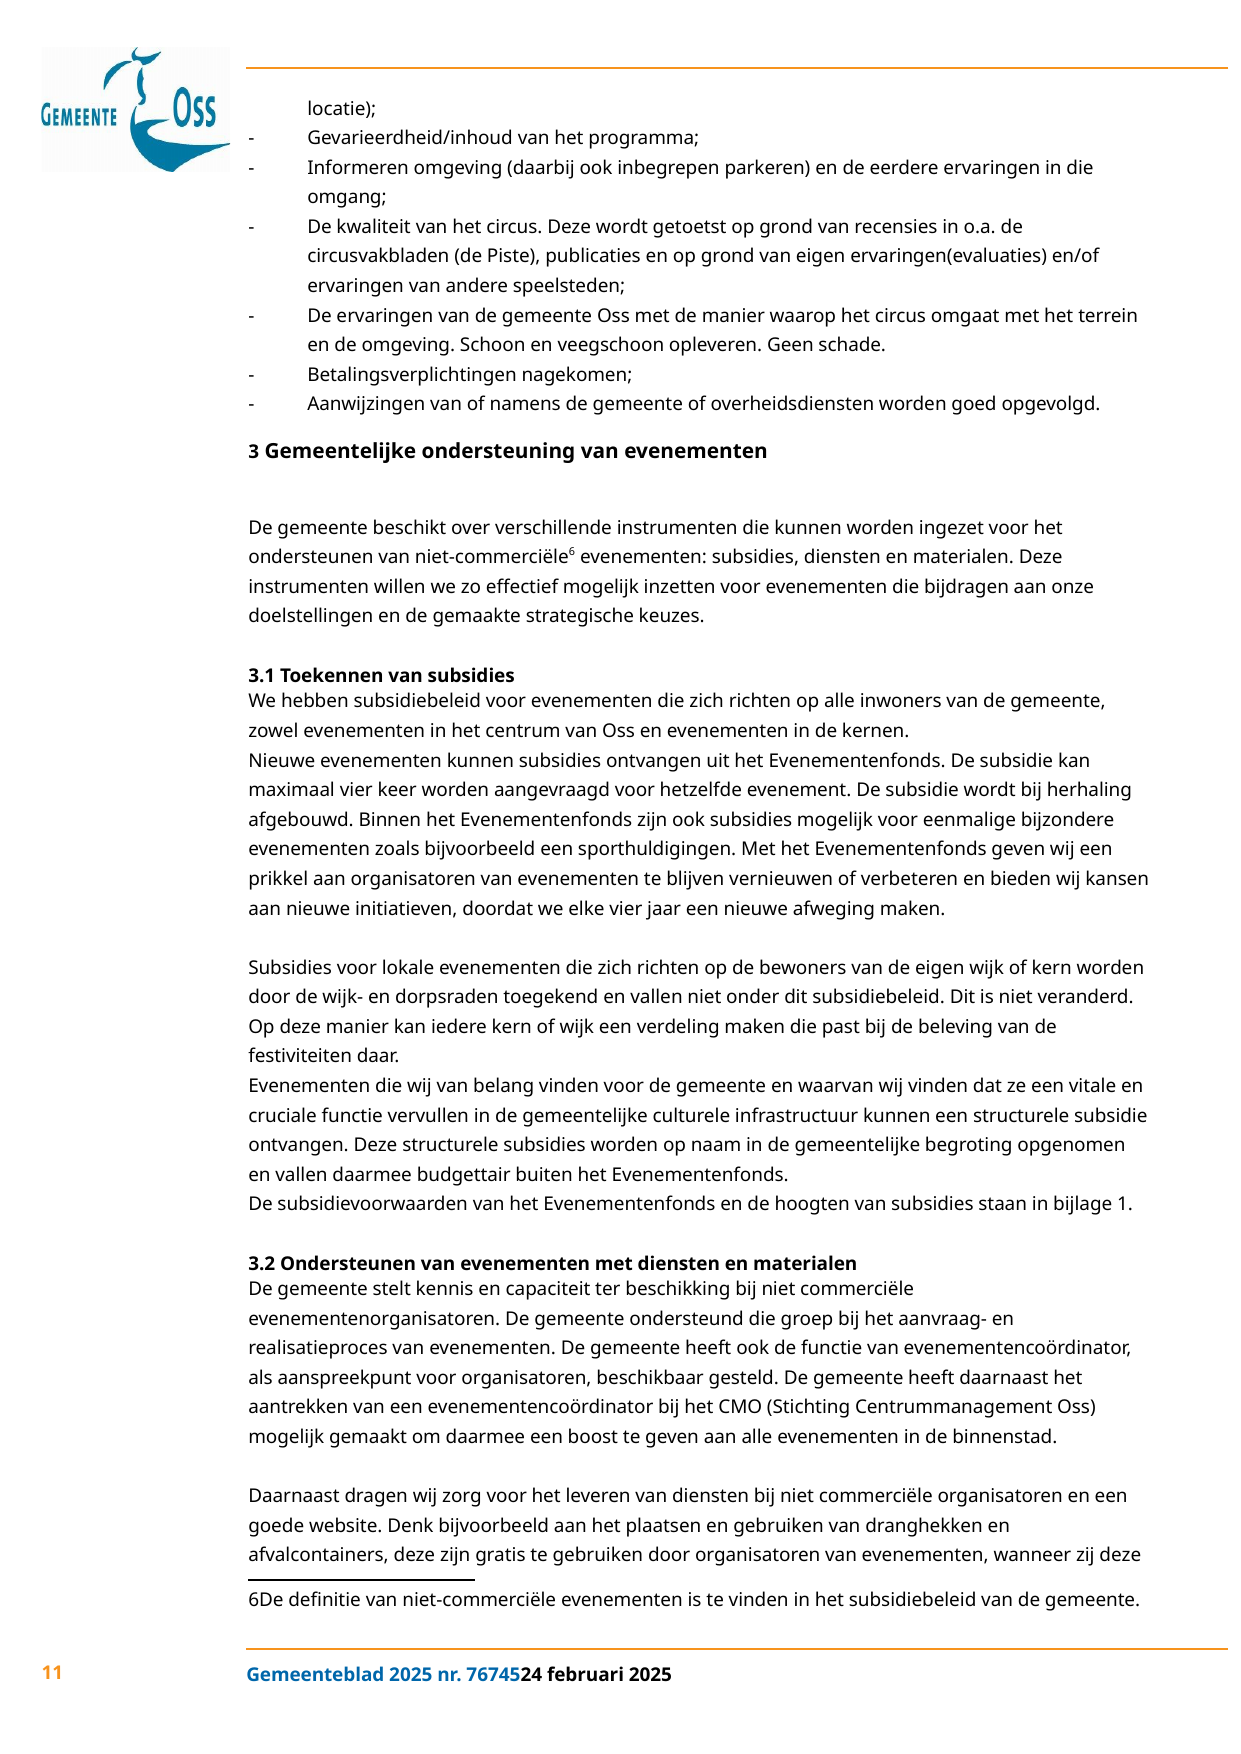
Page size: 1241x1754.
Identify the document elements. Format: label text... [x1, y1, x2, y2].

list Aanwijzingen van of namens de gemeente of overheidsdiensten worden goed opgevolgd. [248, 391, 1152, 416]
list Informeren omgeving (daarbij ook inbegrepen parkeren) en de eerdere ervaringen in die omgang; [248, 154, 1152, 209]
text Daarnaast dragen wij zorg voor het leveren van diensten bij niet commerciële organisatoren en een goede website. Denk bijvoorbeeld aan het plaatsen en gebruiken van dranghekken en afvalcontainers, deze zijn gratis te gebruiken door organisatoren van evenementen, wanneer zij deze [248, 1482, 1152, 1567]
text Nieuwe evenementen kunnen subsidies ontvangen uit het Evenementenfonds. De subsidie kan maximaal vier keer worden aangevraagd voor hetzelfde evenement. De subsidie wordt bij herhaling afgebouwd. Binnen het Evenementenfonds zijn ook subsidies mogelijk voor eenmalige bijzondere evenementen zoals bijvoorbeeld een sporthuldigingen. Met het Evenementenfonds geven wij een prikkel aan organisatoren van evenementen te blijven vernieuwen of verbeteren en bieden wij kansen aan nieuwe initiatieven, doordat we elke vier jaar een nieuwe afweging maken. [248, 747, 1152, 920]
text We hebben subsidiebeleid voor evenementen die zich richten op alle inwoners van de gemeente, zowel evenementen in het centrum van Oss en evenementen in de kernen. [248, 688, 1152, 743]
list Gevarieerdheid/inhoud van het programma; [248, 124, 1152, 150]
text Evenementen die wij van belang vinden voor de gemeente en waarvan wij vinden dat ze een vitale en cruciale functie vervullen in de gemeentelijke culturele infrastructuur kunnen een structurele subsidie ontvangen. Deze structurele subsidies worden op naam in de gemeentelijke begroting opgenomen en vallen daarmee budgettair buiten het Evenementenfonds. [248, 1072, 1152, 1187]
text De gemeente beschikt over verschillende instrumenten die kunnen worden ingezet voor het ondersteunen van niet-commerciële evenementen: subsidies, diensten en materialen. Deze instrumenten willen we zo effectief mogelijk inzetten voor evenementen die bijdragen aan onze doelstellingen en de gemaakte strategische keuzes. [248, 514, 1152, 628]
text De subsidievoorwaarden van het Evenementenfonds en de hoogten van subsidies staan in bijlage 1. [248, 1191, 1152, 1216]
text Subsidies voor lokale evenementen die zich richten op de bewoners van de eigen wijk of kern worden door de wijk- en dorpsraden toegekend en vallen niet onder dit subsidiebeleid. Dit is niet veranderd. Op deze manier kan iedere kern of wijk een verdeling maken die past bij de beleving van de festiviteiten daar. [248, 954, 1152, 1068]
list De ervaringen van de gemeente Oss met de manier waarop het circus omgaat met het terrein en de omgeving. Schoon en veegschoon opleveren. Geen schade. [248, 302, 1152, 357]
text De definitie van niet-commerciële evenementen is te vinden in het subsidiebeleid van de gemeente. [248, 1586, 1152, 1612]
list locatie); [248, 95, 1152, 121]
list Betalingsverplichtingen nagekomen; [248, 361, 1152, 387]
text De gemeente stelt kennis en capaciteit ter beschikking bij niet commerciële evenementenorganisatoren. De gemeente ondersteund die groep bij het aanvraag- en realisatieproces van evenementen. De gemeente heeft ook de functie van evenementencoördinator, als aanspreekpunt voor organisatoren, beschikbaar gesteld. De gemeente heeft daarnaast het aantrekken van een evenementencoördinator bij het CMO (Stichting Centrummanagement Oss) mogelijk gemaakt om daarmee een boost te geven aan alle evenementen in de binnenstad. [248, 1275, 1152, 1449]
text 3.1 Toekennen van subsidies [248, 662, 1152, 688]
text 3 Gemeentelijke ondersteuning van evenementen [248, 436, 1152, 465]
list De kwaliteit van het circus. Deze wordt getoetst op grond van recensies in o.a. de circusvakbladen (de Piste), publicaties en op grond van eigen ervaringen(evaluaties) en/of ervaringen van andere speelsteden; [248, 213, 1152, 298]
picture [41, 47, 231, 172]
text 3.2 Ondersteunen van evenementen met diensten en materialen [248, 1250, 1152, 1275]
